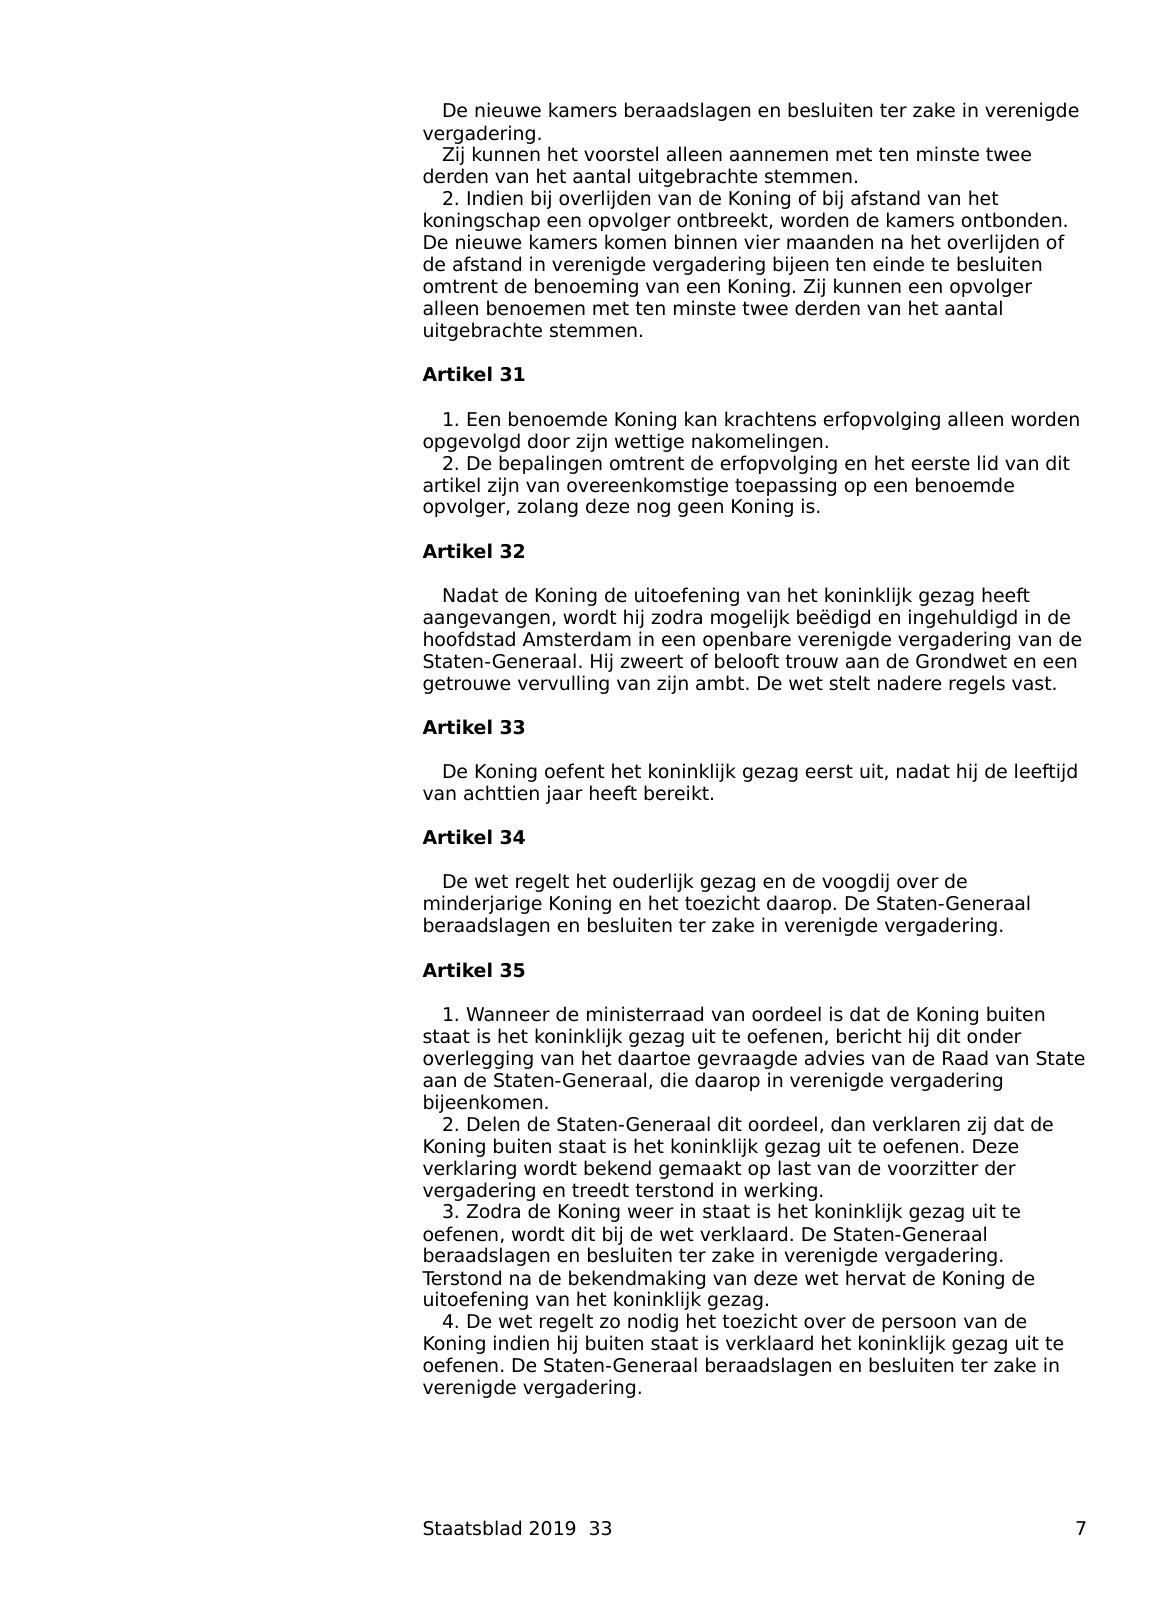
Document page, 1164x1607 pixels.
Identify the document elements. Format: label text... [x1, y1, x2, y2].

text Zij kunnen het voorstel alleen aannemen met ten minste twee derden van het aantal uitgebrachte stemmen. [422, 144, 1087, 188]
text Nadat de Koning de uitoefening van het koninklijk gezag heeft aangevangen, wordt hij zodra mogelijk beëdigd en ingehuldigd in de hoofdstad Amsterdam in een openbare verenigde vergadering van de Staten-Generaal. Hij zweert of belooft trouw aan de Grondwet en een getrouwe vervulling van zijn ambt. De wet stelt nadere regels vast. [422, 585, 1087, 695]
text 2. De bepalingen omtrent de erfopvolging en het eerste lid van dit artikel zijn van overeenkomstige toepassing op een benoemde opvolger, zolang deze nog geen Koning is. [422, 452, 1087, 518]
text 4. De wet regelt zo nodig het toezicht over de persoon van de Koning indien hij buiten staat is verklaard het koninklijk gezag uit te oefenen. De Staten-Generaal beraadslagen en besluiten ter zake in verenigde vergadering. [422, 1311, 1087, 1399]
subtitle Artikel 35 [422, 959, 1087, 981]
text 2. Indien bij overlijden van de Koning of bij afstand van het koningschap een opvolger ontbreekt, worden de kamers ontbonden. De nieuwe kamers komen binnen vier maanden na het overlijden of de afstand in verenigde vergadering bijeen ten einde te besluiten omtrent de benoeming van een Koning. Zij kunnen een opvolger alleen benoemen met ten minste twee derden van het aantal uitgebrachte stemmen. [422, 188, 1087, 342]
text 1. Een benoemde Koning kan krachtens erfopvolging alleen worden opgevolgd door zijn wettige nakomelingen. [422, 408, 1087, 452]
text De Koning oefent het koninklijk gezag eerst uit, nadat hij de leeftijd van achttien jaar heeft bereikt. [422, 761, 1087, 805]
subtitle Artikel 31 [422, 364, 1087, 386]
subtitle Artikel 34 [422, 827, 1087, 849]
text 1. Wanneer de ministerraad van oordeel is dat de Koning buiten staat is het koninklijk gezag uit te oefenen, bericht hij dit onder overlegging van het daartoe gevraagde advies van de Raad van State aan de Staten-Generaal, die daarop in verenigde vergadering bijeenkomen. [422, 1004, 1087, 1113]
subtitle Artikel 32 [422, 541, 1087, 563]
text 2. Delen de Staten-Generaal dit oordeel, dan verklaren zij dat de Koning buiten staat is het koninklijk gezag uit te oefenen. Deze verklaring wordt bekend gemaakt op last van de voorzitter der vergadering en treedt terstond in werking. [422, 1113, 1087, 1201]
text De wet regelt het ouderlijk gezag en de voogdij over de minderjarige Koning en het toezicht daarop. De Staten-Generaal beraadslagen en besluiten ter zake in verenigde vergadering. [422, 871, 1087, 937]
text De nieuwe kamers beraadslagen en besluiten ter zake in verenigde vergadering. [422, 100, 1087, 144]
text 3. Zodra de Koning weer in staat is het koninklijk gezag uit te oefenen, wordt dit bij de wet verklaard. De Staten-Generaal beraadslagen en besluiten ter zake in verenigde vergadering. Terstond na de bekendmaking van deze wet hervat de Koning de uitoefening van het koninklijk gezag. [422, 1201, 1087, 1311]
subtitle Artikel 33 [422, 717, 1087, 739]
